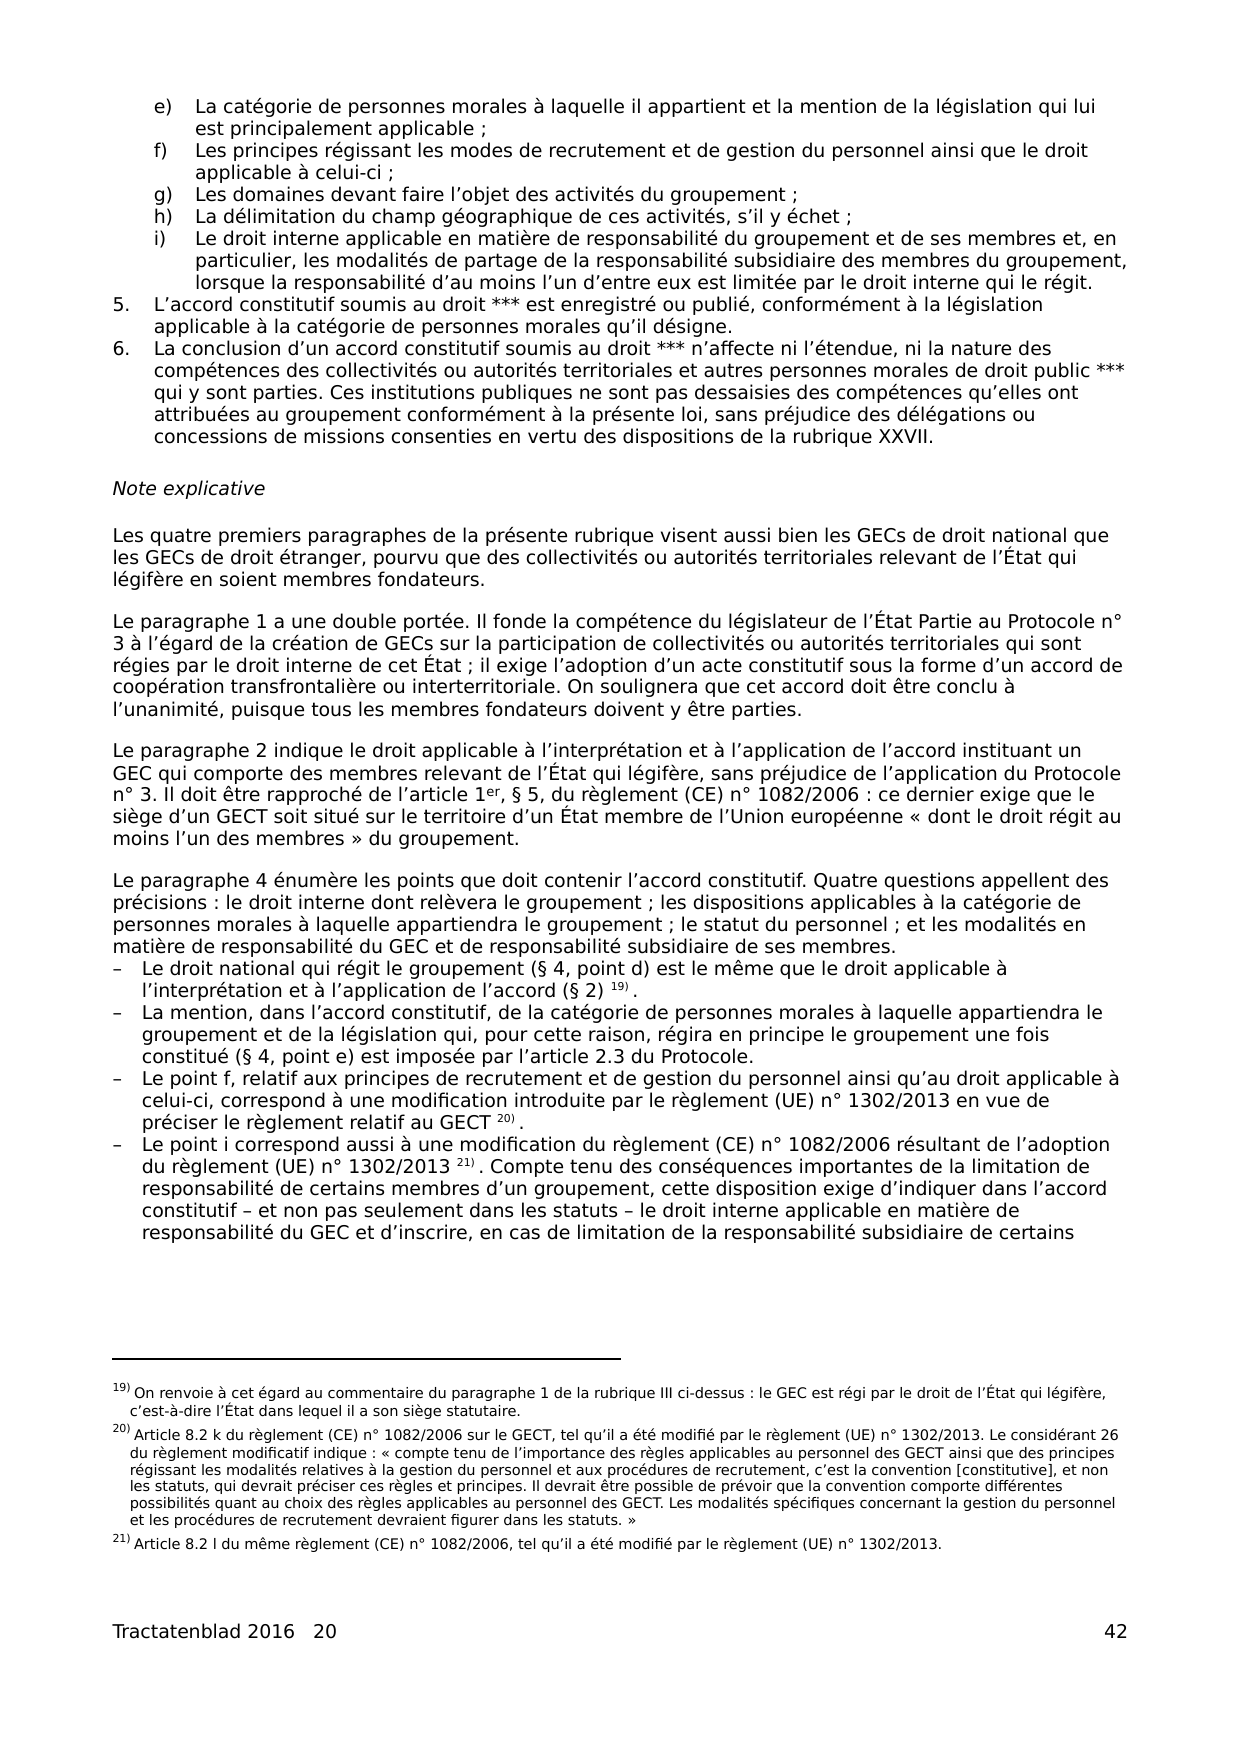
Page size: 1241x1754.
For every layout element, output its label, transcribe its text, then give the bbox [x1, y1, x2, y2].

text Article 8.2 l du même règlement (CE) n° 1082/2006, tel qu’il a été modifié par le règlement (UE) n° 1302/2013. [112, 1532, 1128, 1554]
text – Le point i correspond aussi à une modification du règlement (CE) n° 1082/2006 résultant de l’adoption du règlement (UE) n° 1302/2013 . Compte tenu des conséquences importantes de la limitation de responsabilité de certains membres d’un groupement, cette disposition exige d’indiquer dans l’accord constitutif – et non pas seulement dans les statuts – le droit interne applicable en matière de responsabilité du GEC et d’inscrire, en cas de limitation de la responsabilité subsidiaire de certains [112, 1134, 1128, 1266]
text 6. La conclusion d’un accord constitutif soumis au droit *** n’affecte ni l’étendue, ni la nature des compétences des collectivités ou autorités territoriales et autres personnes morales de droit public *** qui y sont parties. Ces institutions publiques ne sont pas dessaisies des compétences qu’elles ont attribuées au groupement conformément à la présente loi, sans préjudice des délégations ou concessions de missions consenties en vertu des dispositions de la rubrique XXVII. [112, 338, 1128, 448]
text – Le droit national qui régit le groupement (§ 4, point d) est le même que le droit applicable à l’interprétation et à l’application de l’accord (§ 2) . [112, 958, 1128, 1002]
text – La mention, dans l’accord constitutif, de la catégorie de personnes morales à laquelle appartiendra le groupement et de la législation qui, pour cette raison, régira en principe le groupement une fois constitué (§ 4, point e) est imposée par l’article 2.3 du Protocole. [112, 1002, 1128, 1068]
text Le paragraphe 4 énumère les points que doit contenir l’accord constitutif. Quatre questions appellent des précisions : le droit interne dont relèvera le groupement ; les dispositions applicables à la catégorie de personnes morales à laquelle appartiendra le groupement ; le statut du personnel ; et les modalités en matière de responsabilité du GEC et de responsabilité subsidiaire de ses membres. [112, 870, 1128, 958]
text i) Le droit interne applicable en matière de responsabilité du groupement et de ses membres et, en particulier, les modalités de partage de la responsabilité subsidiaire des membres du groupement, lorsque la responsabilité d’au moins l’un d’entre eux est limitée par le droit interne qui le régit. [153, 228, 1128, 294]
text Les quatre premiers paragraphes de la présente rubrique visent aussi bien les GECs de droit national que les GECs de droit étranger, pourvu que des collectivités ou autorités territoriales relevant de l’État qui légifère en soient membres fondateurs. [112, 524, 1128, 591]
subtitle Note explicative [112, 478, 1128, 499]
text f) Les principes régissant les modes de recrutement et de gestion du personnel ainsi que le droit applicable à celui-ci ; [153, 140, 1128, 184]
text g) Les domaines devant faire l’objet des activités du groupement ; [153, 184, 1128, 206]
text e) La catégorie de personnes morales à laquelle il appartient et la mention de la législation qui lui est principalement applicable ; [153, 96, 1128, 140]
text – Le point f, relatif aux principes de recrutement et de gestion du personnel ainsi qu’au droit applicable à celui-ci, correspond à une modification introduite par le règlement (UE) n° 1302/2013 en vue de préciser le règlement relatif au GECT . [112, 1068, 1128, 1134]
text 5. L’accord constitutif soumis au droit *** est enregistré ou publié, conformément à la législation applicable à la catégorie de personnes morales qu’il désigne. [112, 294, 1128, 338]
text Le paragraphe 1 a une double portée. Il fonde la compétence du législateur de l’État Partie au Protocole n° 3 à l’égard de la création de GECs sur la participation de collectivités ou autorités territoriales qui sont régies par le droit interne de cet État ; il exige l’adoption d’un acte constitutif sous la forme d’un accord de coopération transfrontalière ou interterritoriale. On soulignera que cet accord doit être conclu à l’unanimité, puisque tous les membres fondateurs doivent y être parties. [112, 611, 1128, 720]
text Article 8.2 k du règlement (CE) n° 1082/2006 sur le GECT, tel qu’il a été modifié par le règlement (UE) n° 1302/2013. Le considérant 26 du règlement modificatif indique : « compte tenu de l’importance des règles applicables au personnel des GECT ainsi que des principes régissant les modalités relatives à la gestion du personnel et aux procédures de recrutement, c’est la convention [constitutive], et non les statuts, qui devrait préciser ces règles et principes. Il devrait être possible de prévoir que la convention comporte différentes possibilités quant au choix des règles applicables au personnel des GECT. Les modalités spécifiques concernant la gestion du personnel et les procédures de recrutement devraient figurer dans les statuts. » [112, 1422, 1128, 1529]
text h) La délimitation du champ géographique de ces activités, s’il y échet ; [153, 206, 1128, 228]
text On renvoie à cet égard au commentaire du paragraphe 1 de la rubrique III ci-dessus : le GEC est régi par le droit de l’État qui légifère, c’est-à-dire l’État dans lequel il a son siège statutaire. [112, 1381, 1128, 1419]
text Le paragraphe 2 indique le droit applicable à l’interprétation et à l’application de l’accord instituant un GEC qui comporte des membres relevant de l’État qui légifère, sans préjudice de l’application du Protocole n° 3. Il doit être rapproché de l’article 1er, § 5, du règlement (CE) n° 1082/2006 : ce dernier exige que le siège d’un GECT soit situé sur le territoire d’un État membre de l’Union européenne « dont le droit régit au moins l’un des membres » du groupement. [112, 740, 1128, 850]
